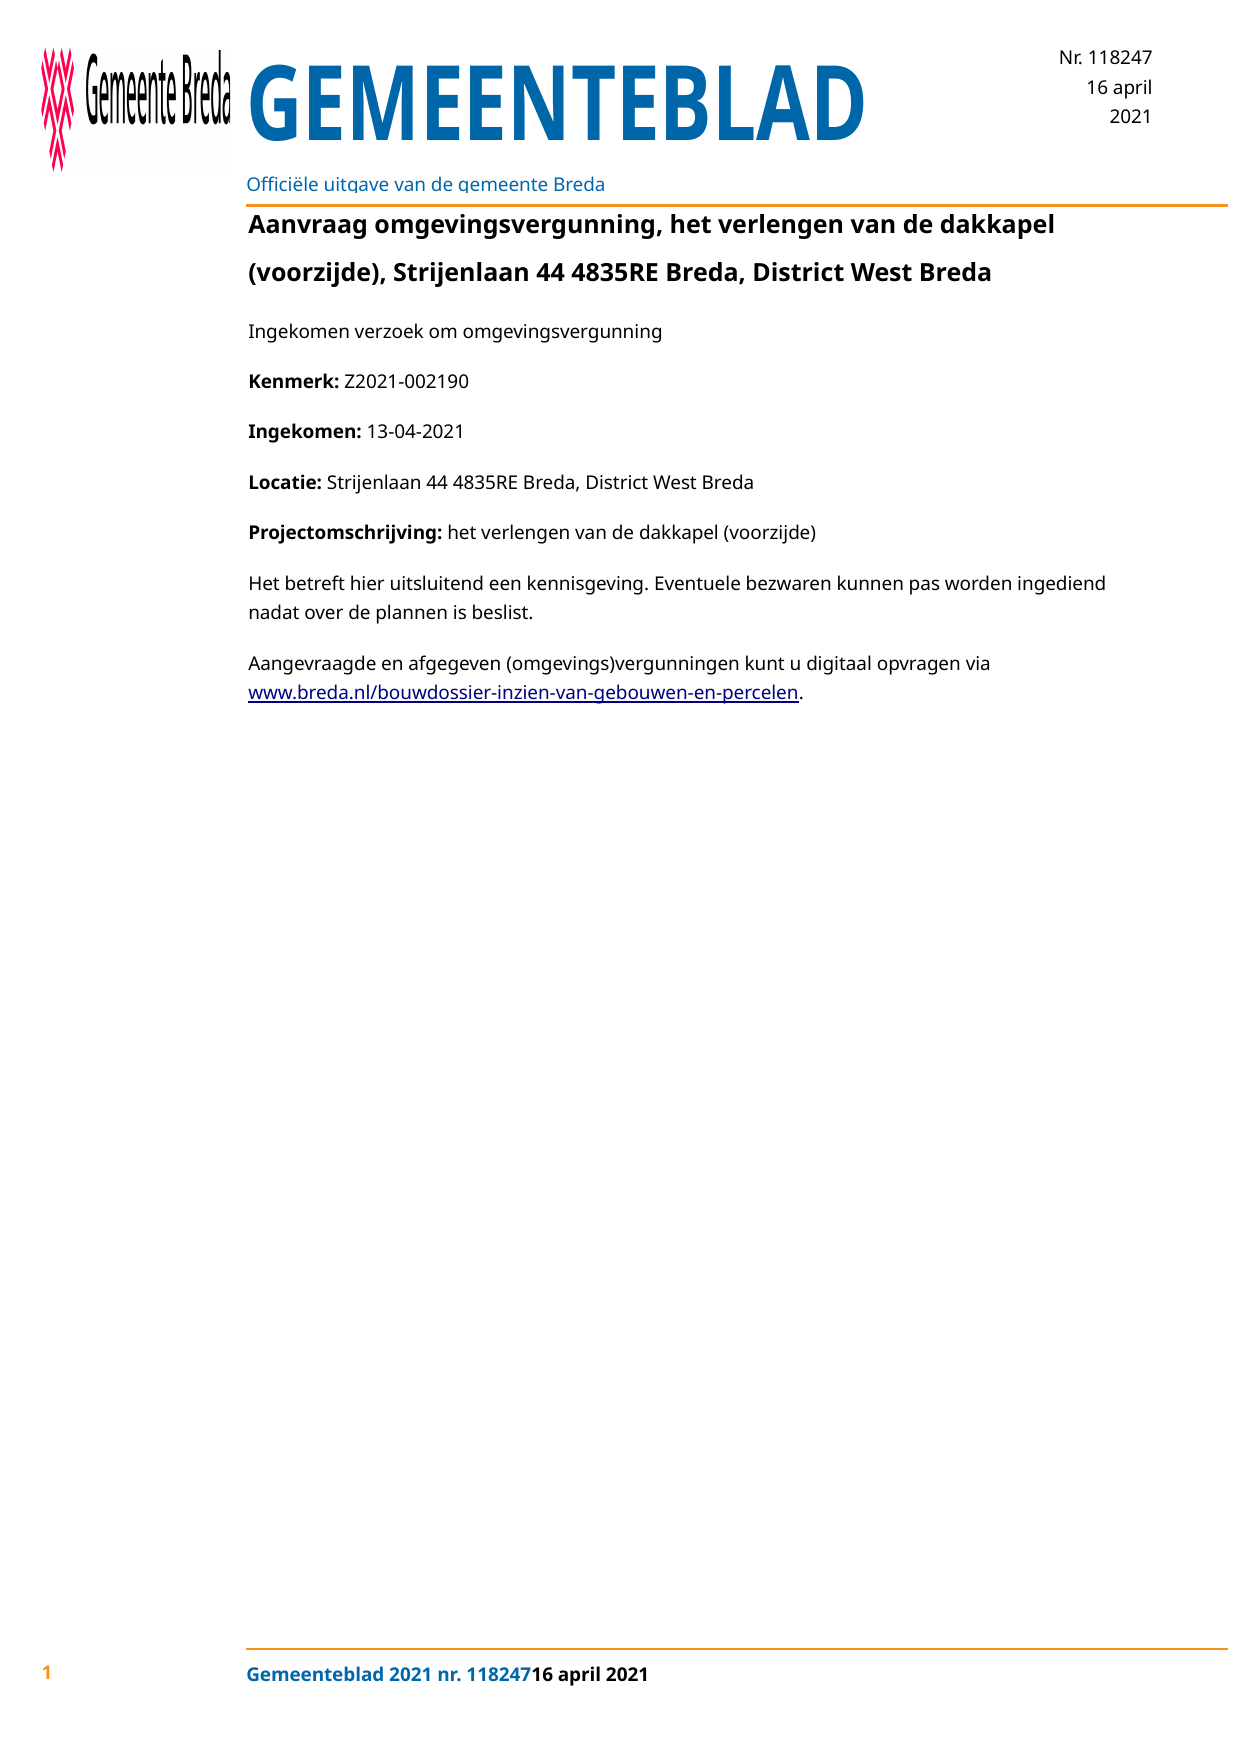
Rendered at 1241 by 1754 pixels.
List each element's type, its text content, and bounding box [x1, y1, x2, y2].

text Ingekomen verzoek om omgevingsvergunning [248, 318, 1152, 344]
text Aanvraag omgevingsvergunning, het verlengen van de dakkapel (voorzijde), Strijenlaan 44 4835RE Breda, District West Breda [248, 207, 1152, 288]
text Projectomschrijving: het verlengen van de dakkapel (voorzijde) [248, 519, 1152, 545]
text Het betreft hier uitsluitend een kennisgeving. Eventuele bezwaren kunnen pas worden ingediend nadat over de plannen is beslist. [248, 570, 1152, 625]
text Locatie: Strijenlaan 44 4835RE Breda, District West Breda [248, 469, 1152, 495]
picture [41, 47, 231, 172]
text Kenmerk: Z2021-002190 [248, 368, 1152, 394]
text Ingekomen: 13-04-2021 [248, 419, 1152, 444]
text Aangevraagde en afgegeven (omgevings)vergunningen kunt u digitaal opvragen via www.breda.nl/bouwdossier-inzien-van-gebouwen-en-percelen. [248, 650, 1152, 705]
